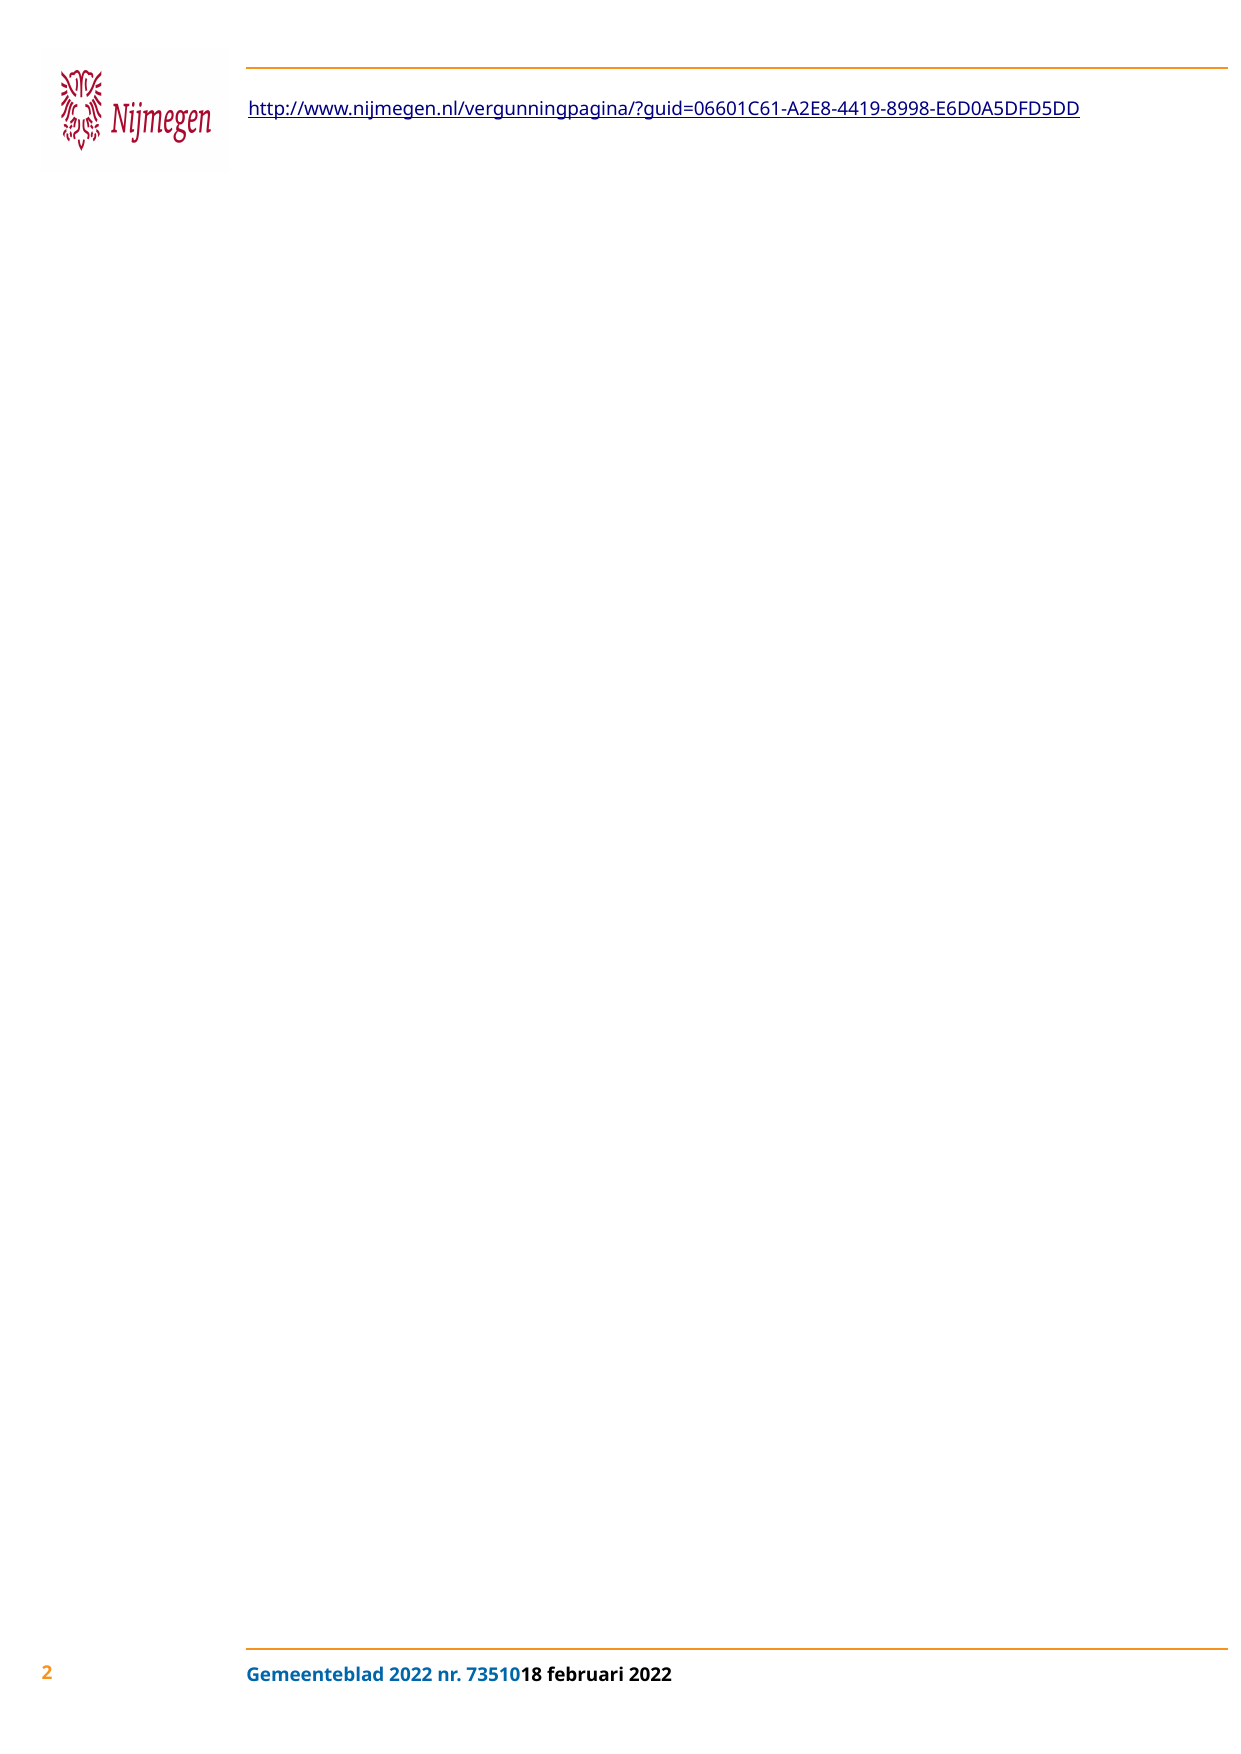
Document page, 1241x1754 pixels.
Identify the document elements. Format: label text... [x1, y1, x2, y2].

picture [41, 47, 231, 172]
text http://www.nijmegen.nl/vergunningpagina/?guid=06601C61-A2E8-4419-8998-E6D0A5DFD5DD [248, 95, 1152, 121]
